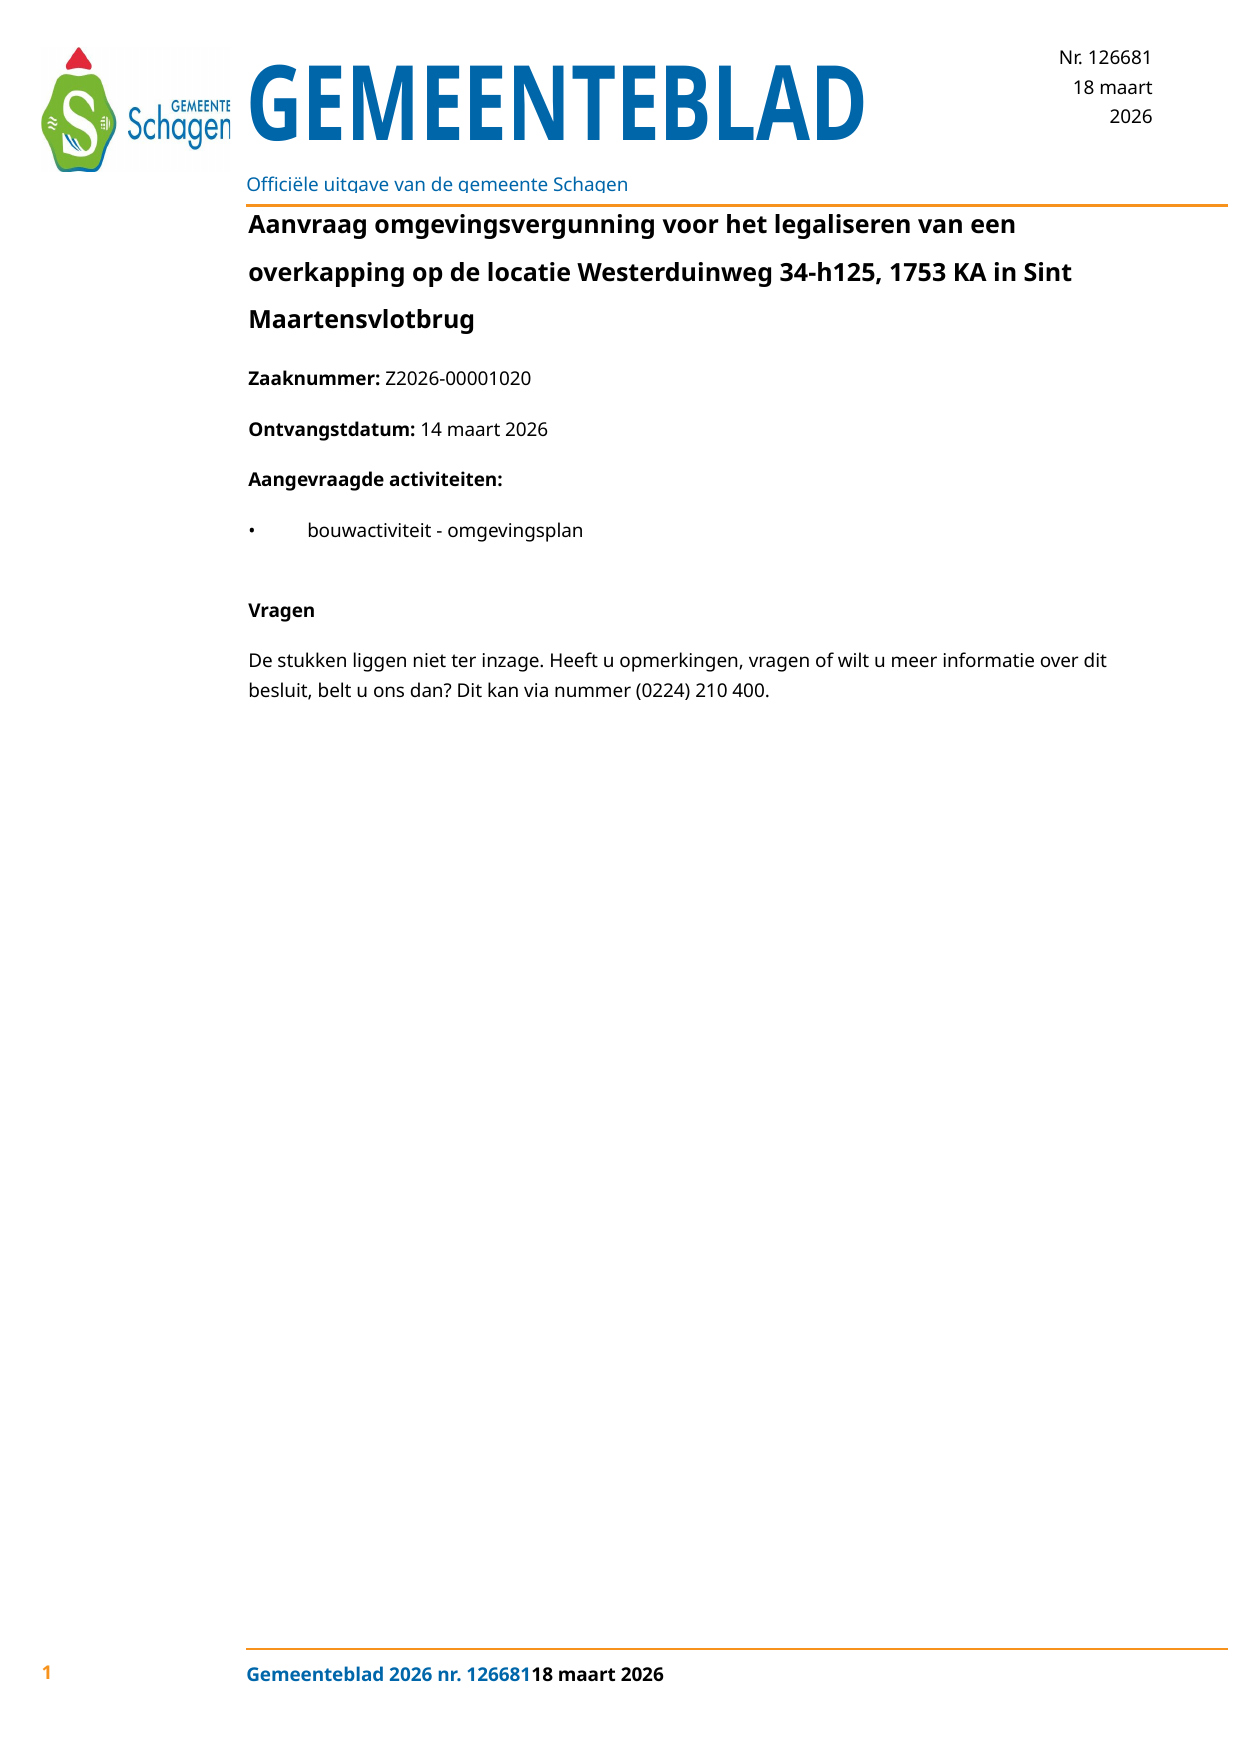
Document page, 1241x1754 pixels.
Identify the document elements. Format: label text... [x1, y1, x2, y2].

text Vragen [248, 597, 1152, 622]
text Aangevraagde activiteiten: [248, 466, 1152, 492]
text Ontvangstdatum: 14 maart 2026 [248, 416, 1152, 442]
text Aanvraag omgevingsvergunning voor het legaliseren van een overkapping op de locatie Westerduinweg 34-h125, 1753 KA in Sint Maartensvlotbrug [248, 207, 1152, 336]
picture [41, 47, 231, 172]
text De stukken liggen niet ter inzage. Heeft u opmerkingen, vragen of wilt u meer informatie over dit besluit, belt u ons dan? Dit kan via nummer (0224) 210 400. [248, 647, 1152, 702]
list bouwactiviteit - omgevingsplan [248, 517, 1152, 542]
text Zaaknummer: Z2026-00001020 [248, 366, 1152, 391]
